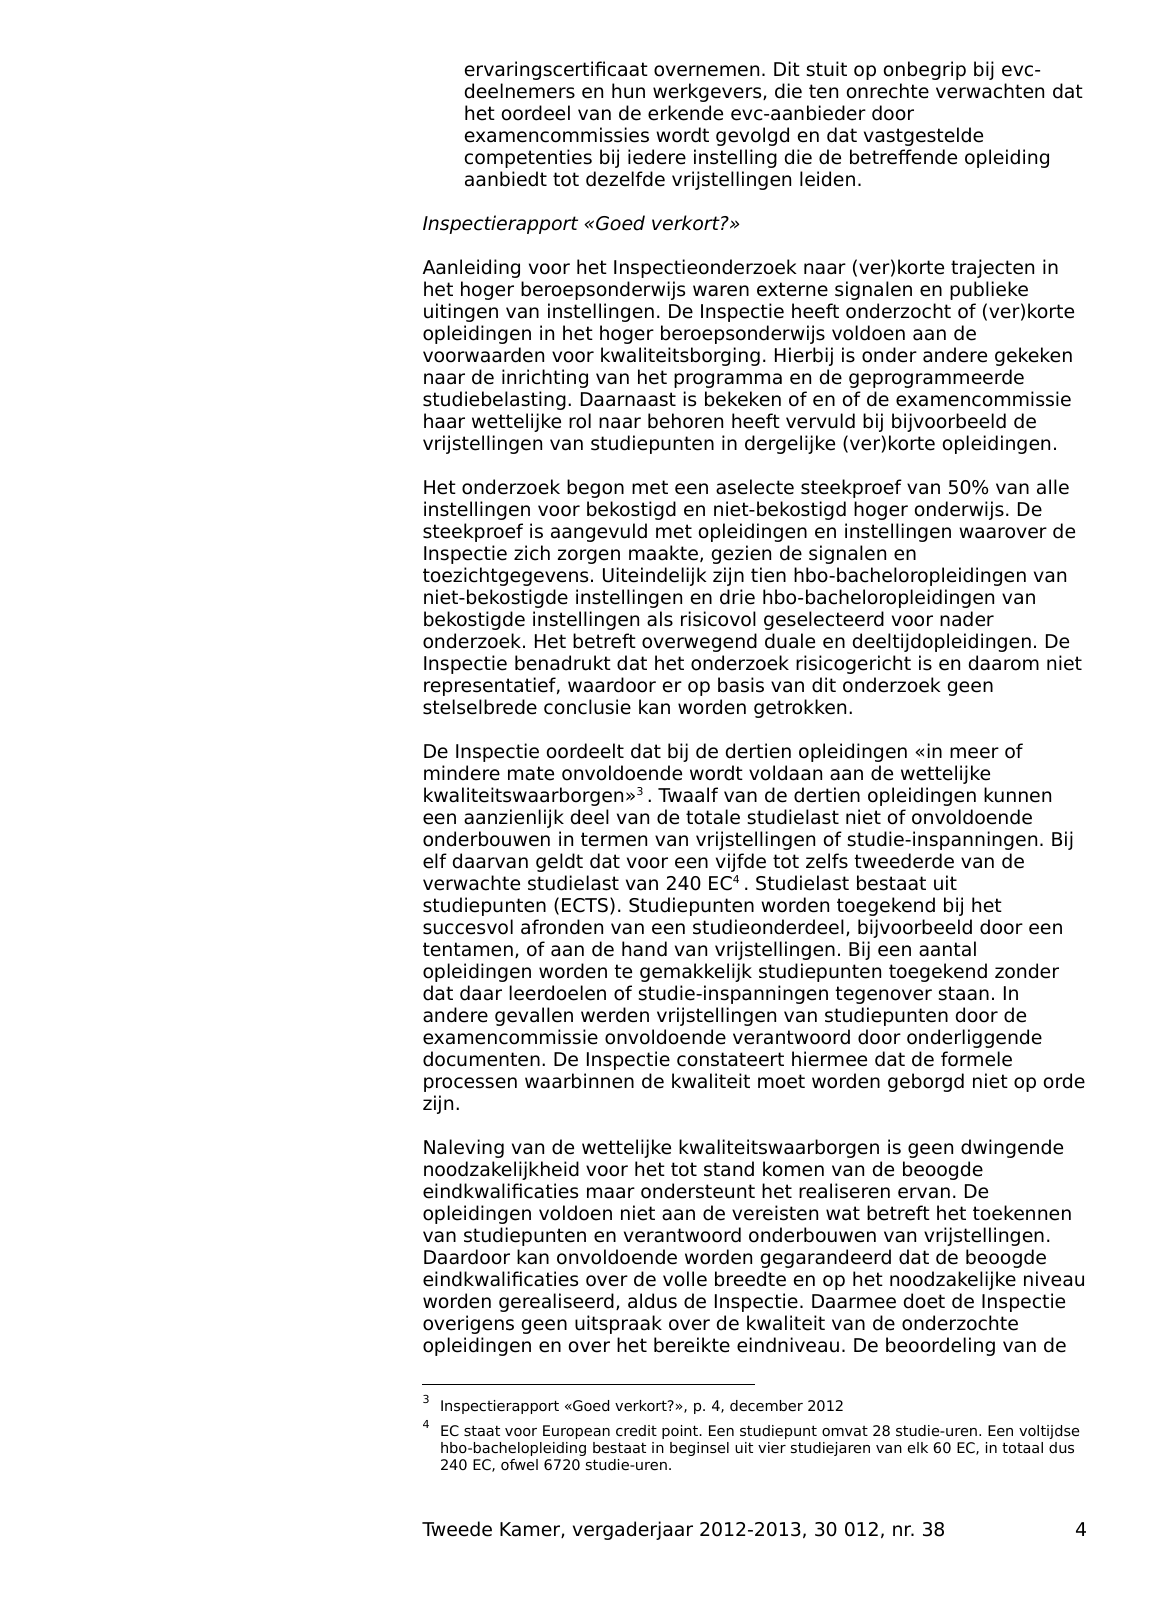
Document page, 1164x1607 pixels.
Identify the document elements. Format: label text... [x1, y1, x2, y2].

text Naleving van de wettelijke kwaliteitswaarborgen is geen dwingende noodzakelijkheid voor het tot stand komen van de beoogde eindkwalificaties maar ondersteunt het realiseren ervan. De opleidingen voldoen niet aan de vereisten wat betreft het toekennen van studiepunten en verantwoord onderbouwen van vrijstellingen. Daardoor kan onvoldoende worden gegarandeerd dat de beoogde eindkwalificaties over de volle breedte en op het noodzakelijke niveau worden gerealiseerd, aldus de Inspectie. Daarmee doet de Inspectie overigens geen uitspraak over de kwaliteit van de onderzochte opleidingen en over het bereikte eindniveau. De beoordeling van de [422, 1137, 1087, 1357]
text De Inspectie oordeelt dat bij de dertien opleidingen «in meer of mindere mate onvoldoende wordt voldaan aan de wettelijke kwaliteitswaarborgen». Twaalf van de dertien opleidingen kunnen een aanzienlijk deel van de totale studielast niet of onvoldoende onderbouwen in termen van vrijstellingen of studie-inspanningen. Bij elf daarvan geldt dat voor een vijfde tot zelfs tweederde van de verwachte studielast van 240 EC. Studielast bestaat uit studiepunten (ECTS). Studiepunten worden toegekend bij het succesvol afronden van een studieonderdeel, bijvoorbeeld door een tentamen, of aan de hand van vrijstellingen. Bij een aantal opleidingen worden te gemakkelijk studiepunten toegekend zonder dat daar leerdoelen of studie-inspanningen tegenover staan. In andere gevallen werden vrijstellingen van studiepunten door de examencommissie onvoldoende verantwoord door onderliggende documenten. De Inspectie constateert hiermee dat de formele processen waarbinnen de kwaliteit moet worden geborgd niet op orde zijn. [422, 741, 1087, 1115]
text ervaringscertificaat overnemen. Dit stuit op onbegrip bij evc-deelnemers en hun werkgevers, die ten onrechte verwachten dat het oordeel van de erkende evc-aanbieder door examencommissies wordt gevolgd en dat vastgestelde competenties bij iedere instelling die de betreffende opleiding aanbiedt tot dezelfde vrijstellingen leiden. [464, 59, 1087, 191]
text Inspectierapport «Goed verkort?», p. 4, december 2012 [422, 1393, 1087, 1416]
text Aanleiding voor het Inspectieonderzoek naar (ver)korte trajecten in het hoger beroepsonderwijs waren externe signalen en publieke uitingen van instellingen. De Inspectie heeft onderzocht of (ver)korte opleidingen in het hoger beroepsonderwijs voldoen aan de voorwaarden voor kwaliteitsborging. Hierbij is onder andere gekeken naar de inrichting van het programma en de geprogrammeerde studiebelasting. Daarnaast is bekeken of en of de examencommissie haar wettelijke rol naar behoren heeft vervuld bij bijvoorbeeld de vrijstellingen van studiepunten in dergelijke (ver)korte opleidingen. [422, 257, 1087, 455]
text Het onderzoek begon met een aselecte steekproef van 50% van alle instellingen voor bekostigd en niet-bekostigd hoger onderwijs. De steekproef is aangevuld met opleidingen en instellingen waarover de Inspectie zich zorgen maakte, gezien de signalen en toezichtgegevens. Uiteindelijk zijn tien hbo-bacheloropleidingen van niet-bekostigde instellingen en drie hbo-bacheloropleidingen van bekostigde instellingen als risicovol geselecteerd voor nader onderzoek. Het betreft overwegend duale en deeltijdopleidingen. De Inspectie benadrukt dat het onderzoek risicogericht is en daarom niet representatief, waardoor er op basis van dit onderzoek geen stelselbrede conclusie kan worden getrokken. [422, 477, 1087, 719]
text EC staat voor European credit point. Een studiepunt omvat 28 studie-uren. Een voltijdse hbo-bachelopleiding bestaat in beginsel uit vier studiejaren van elk 60 EC, in totaal dus 240 EC, ofwel 6720 studie-uren. [422, 1418, 1087, 1474]
subtitle Inspectierapport «Goed verkort?» [422, 213, 1087, 235]
